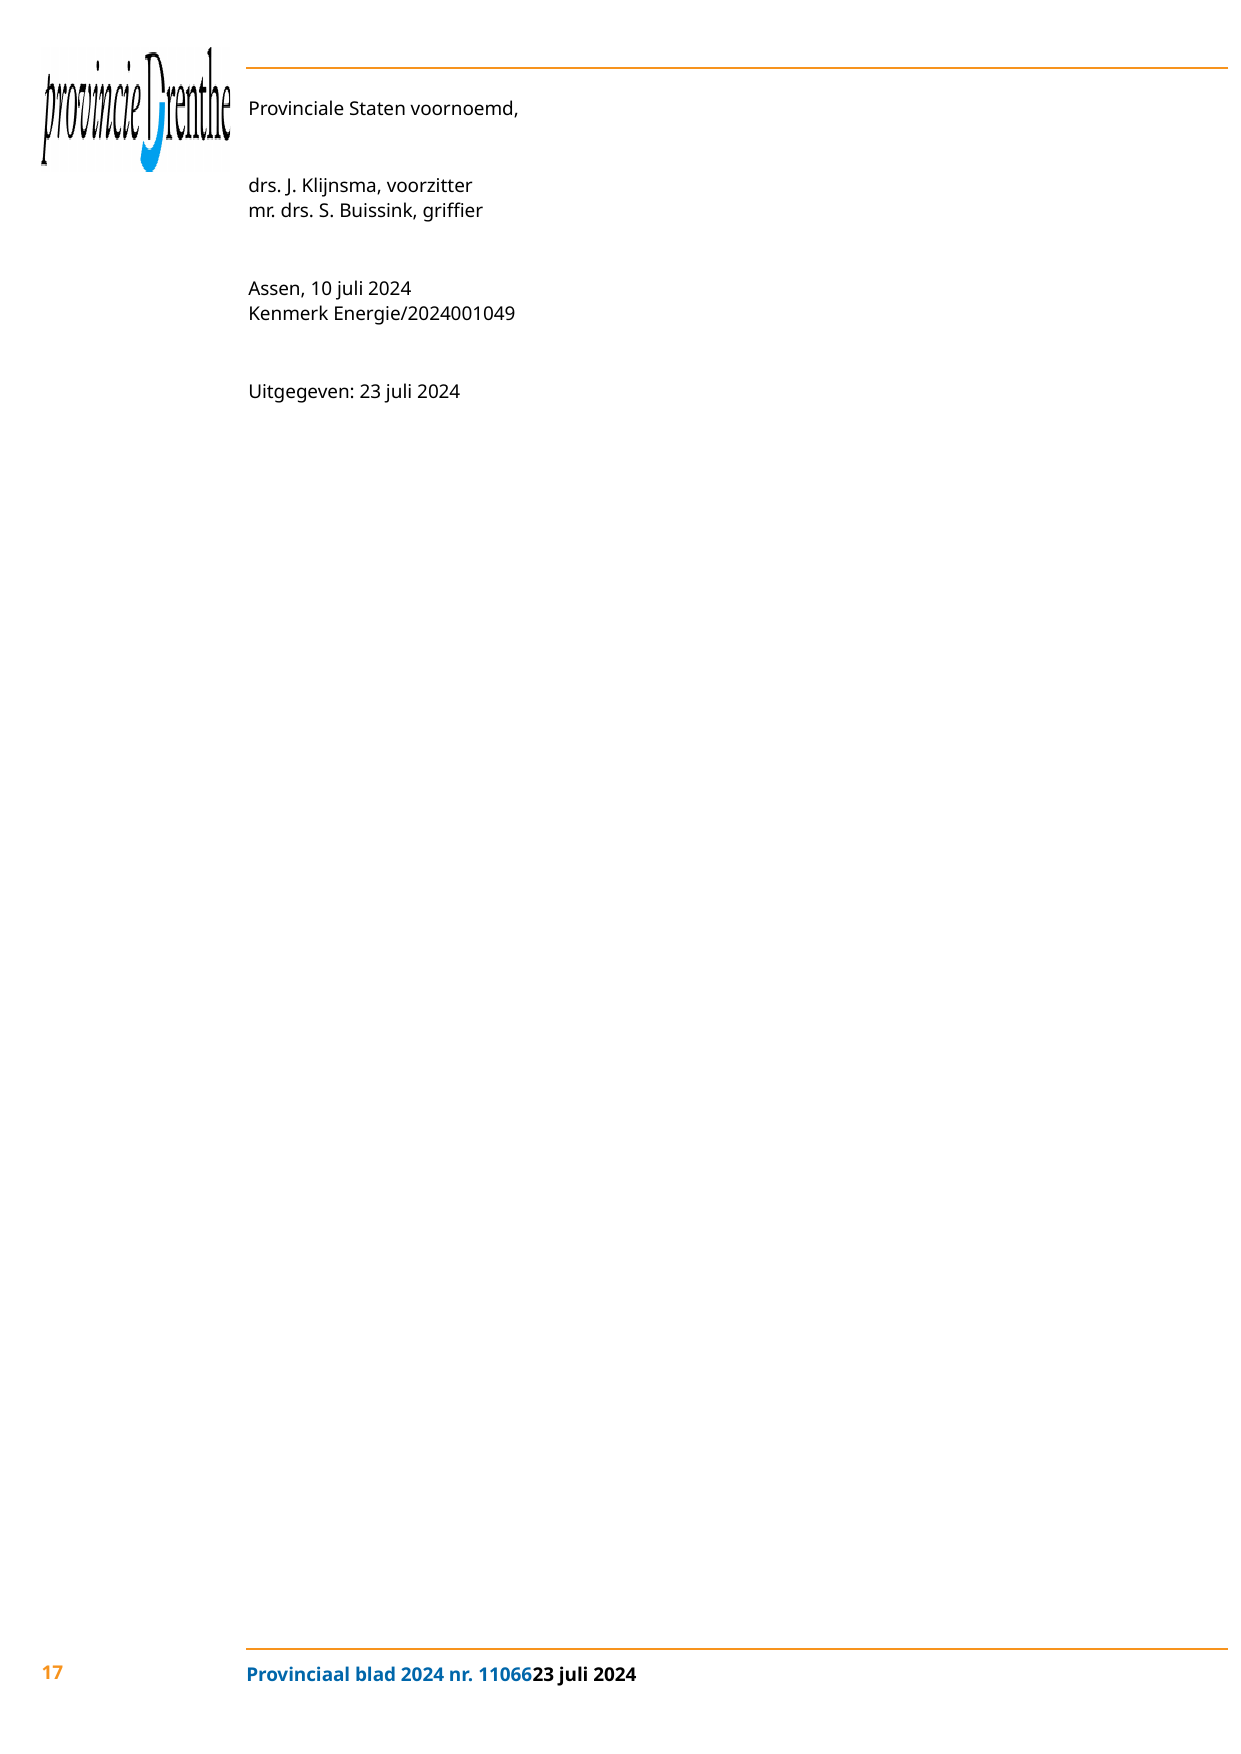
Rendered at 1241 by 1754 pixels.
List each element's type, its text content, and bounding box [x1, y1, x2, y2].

text drs. J. Klijnsma, voorzitter [248, 172, 1152, 198]
text Assen, 10 juli 2024 [248, 275, 1152, 301]
text Provinciale Staten voornoemd, [248, 95, 1152, 121]
text Kenmerk Energie/2024001049 [248, 301, 1152, 326]
text mr. drs. S. Buissink, griffier [248, 198, 1152, 223]
text Uitgegeven: 23 juli 2024 [248, 378, 1152, 403]
picture [41, 47, 231, 172]
